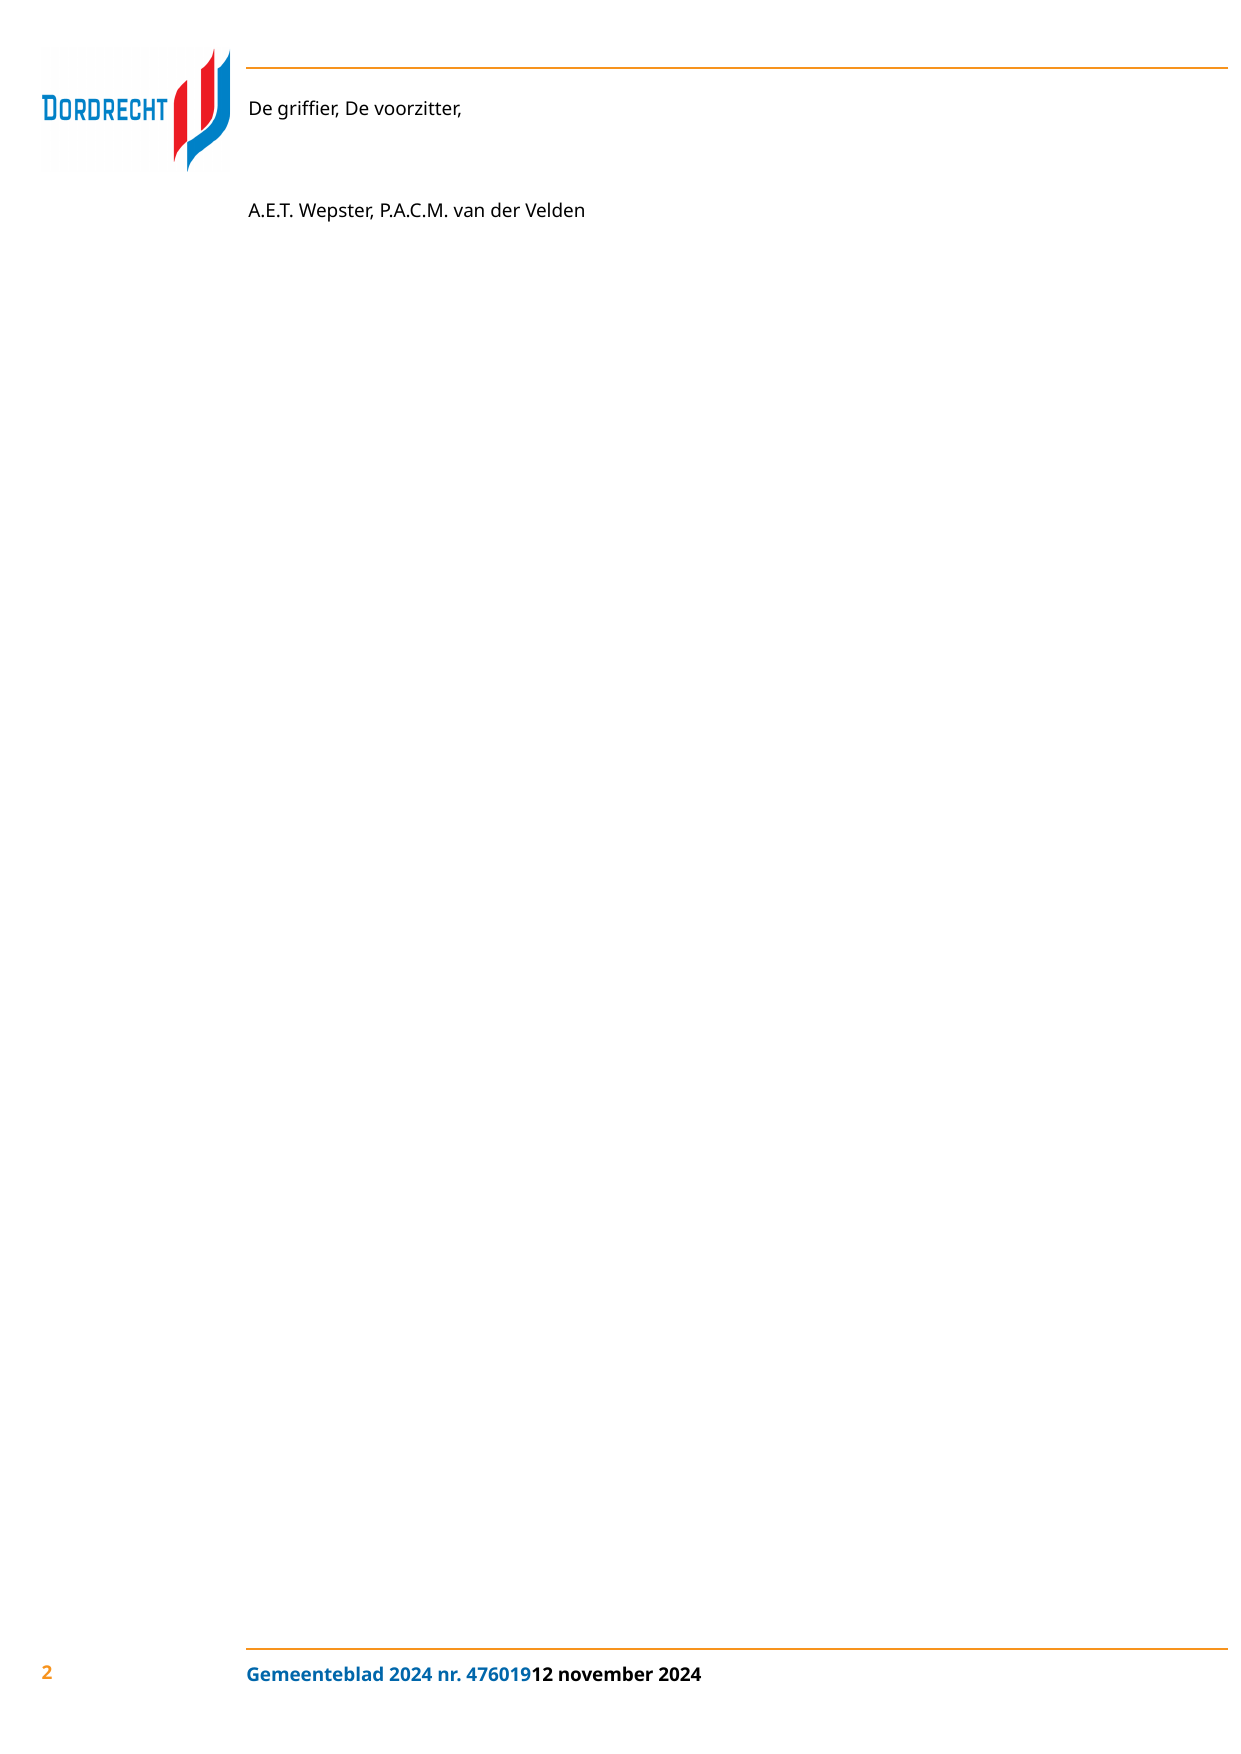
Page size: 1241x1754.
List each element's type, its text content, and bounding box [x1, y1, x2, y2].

text De griffier, De voorzitter, [248, 95, 1152, 121]
picture [41, 47, 231, 172]
text A.E.T. Wepster, P.A.C.M. van der Velden [248, 198, 1152, 223]
